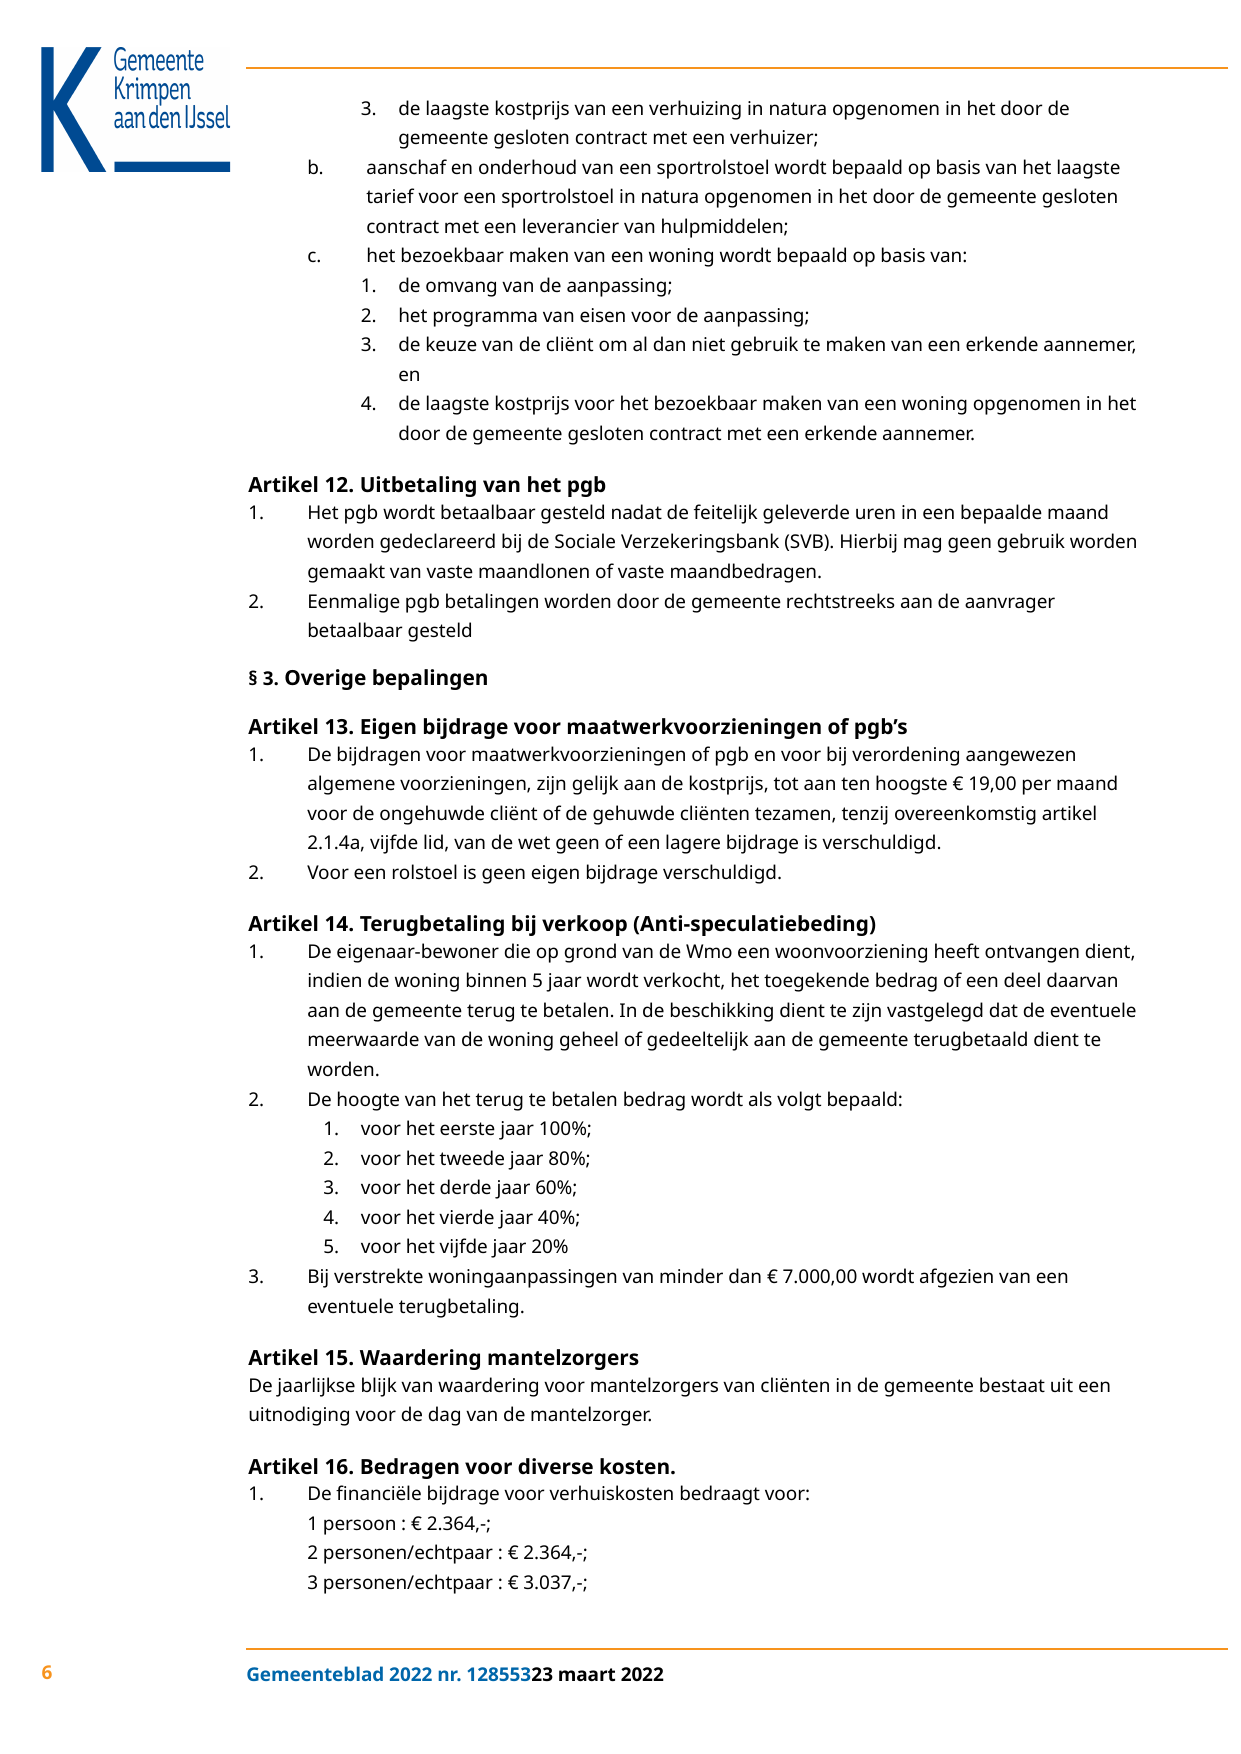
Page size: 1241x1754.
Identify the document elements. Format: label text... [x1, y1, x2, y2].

list Voor een rolstoel is geen eigen bijdrage verschuldigd. [248, 859, 1152, 885]
text Artikel 14. Terugbetaling bij verkoop (Anti-speculatiebeding) [248, 909, 1152, 938]
list voor het tweede jaar 80%; [323, 1145, 1152, 1171]
text De jaarlijkse blijk van waardering voor mantelzorgers van cliënten in de gemeente bestaat uit een uitnodiging voor de dag van de mantelzorger. [248, 1372, 1152, 1427]
list De hoogte van het terug te betalen bedrag wordt als volgt bepaald: [248, 1086, 1152, 1112]
list De bijdragen voor maatwerkvoorzieningen of pgb en voor bij verordening aangewezen algemene voorzieningen, zijn gelijk aan de kostprijs, tot aan ten hoogste € 19,00 per maand voor de ongehuwde cliënt of de gehuwde cliënten tezamen, tenzij overeenkomstig artikel 2.1.4a, vijfde lid, van de wet geen of een lagere bijdrage is verschuldigd. [248, 741, 1152, 855]
list de laagste kostprijs van een verhuizing in natura opgenomen in het door de gemeente gesloten contract met een verhuizer; [361, 95, 1152, 150]
text Artikel 12. Uitbetaling van het pgb [248, 471, 1152, 499]
list voor het vierde jaar 40%; [323, 1204, 1152, 1230]
list De financiële bijdrage voor verhuiskosten bedraagt voor: [248, 1480, 1152, 1506]
list aanschaf en onderhoud van een sportrolstoel wordt bepaald op basis van het laagste tarief voor een sportrolstoel in natura opgenomen in het door de gemeente gesloten contract met een leverancier van hulpmiddelen; [307, 154, 1152, 239]
list het programma van eisen voor de aanpassing; [361, 302, 1152, 328]
list voor het derde jaar 60%; [323, 1174, 1152, 1200]
list het bezoekbaar maken van een woning wordt bepaald op basis van: [307, 243, 1152, 268]
list Eenmalige pgb betalingen worden door de gemeente rechtstreeks aan de aanvrager betaalbaar gesteld [248, 588, 1152, 643]
list 1 persoon : € 2.364,-; [248, 1510, 1152, 1536]
list 2 personen/echtpaar : € 2.364,-; [248, 1539, 1152, 1565]
picture [41, 47, 231, 172]
list De eigenaar-bewoner die op grond van de Wmo een woonvoorziening heeft ontvangen dient, indien de woning binnen 5 jaar wordt verkocht, het toegekende bedrag of een deel daarvan aan de gemeente terug te betalen. In de beschikking dient te zijn vastgelegd dat de eventuele meerwaarde van de woning geheel of gedeeltelijk aan de gemeente terugbetaald dient te worden. [248, 938, 1152, 1082]
text Artikel 16. Bedragen voor diverse kosten. [248, 1452, 1152, 1480]
list voor het vijfde jaar 20% [323, 1234, 1152, 1259]
list 3 personen/echtpaar : € 3.037,-; [248, 1569, 1152, 1595]
text Artikel 13. Eigen bijdrage voor maatwerkvoorzieningen of pgb’s [248, 712, 1152, 741]
list voor het eerste jaar 100%; [323, 1115, 1152, 1141]
list Bij verstrekte woningaanpassingen van minder dan € 7.000,00 wordt afgezien van een eventuele terugbetaling. [248, 1263, 1152, 1319]
list de laagste kostprijs voor het bezoekbaar maken van een woning opgenomen in het door de gemeente gesloten contract met een erkende aannemer. [361, 391, 1152, 446]
list de keuze van de cliënt om al dan niet gebruik te maken van een erkende aannemer, en [361, 331, 1152, 387]
text Artikel 15. Waardering mantelzorgers [248, 1343, 1152, 1372]
text § 3. Overige bepalingen [248, 663, 1152, 691]
list Het pgb wordt betaalbaar gesteld nadat de feitelijk geleverde uren in een bepaalde maand worden gedeclareerd bij de Sociale Verzekeringsbank (SVB). Hierbij mag geen gebruik worden gemaakt van vaste maandlonen of vaste maandbedragen. [248, 499, 1152, 584]
list de omvang van de aanpassing; [361, 272, 1152, 298]
